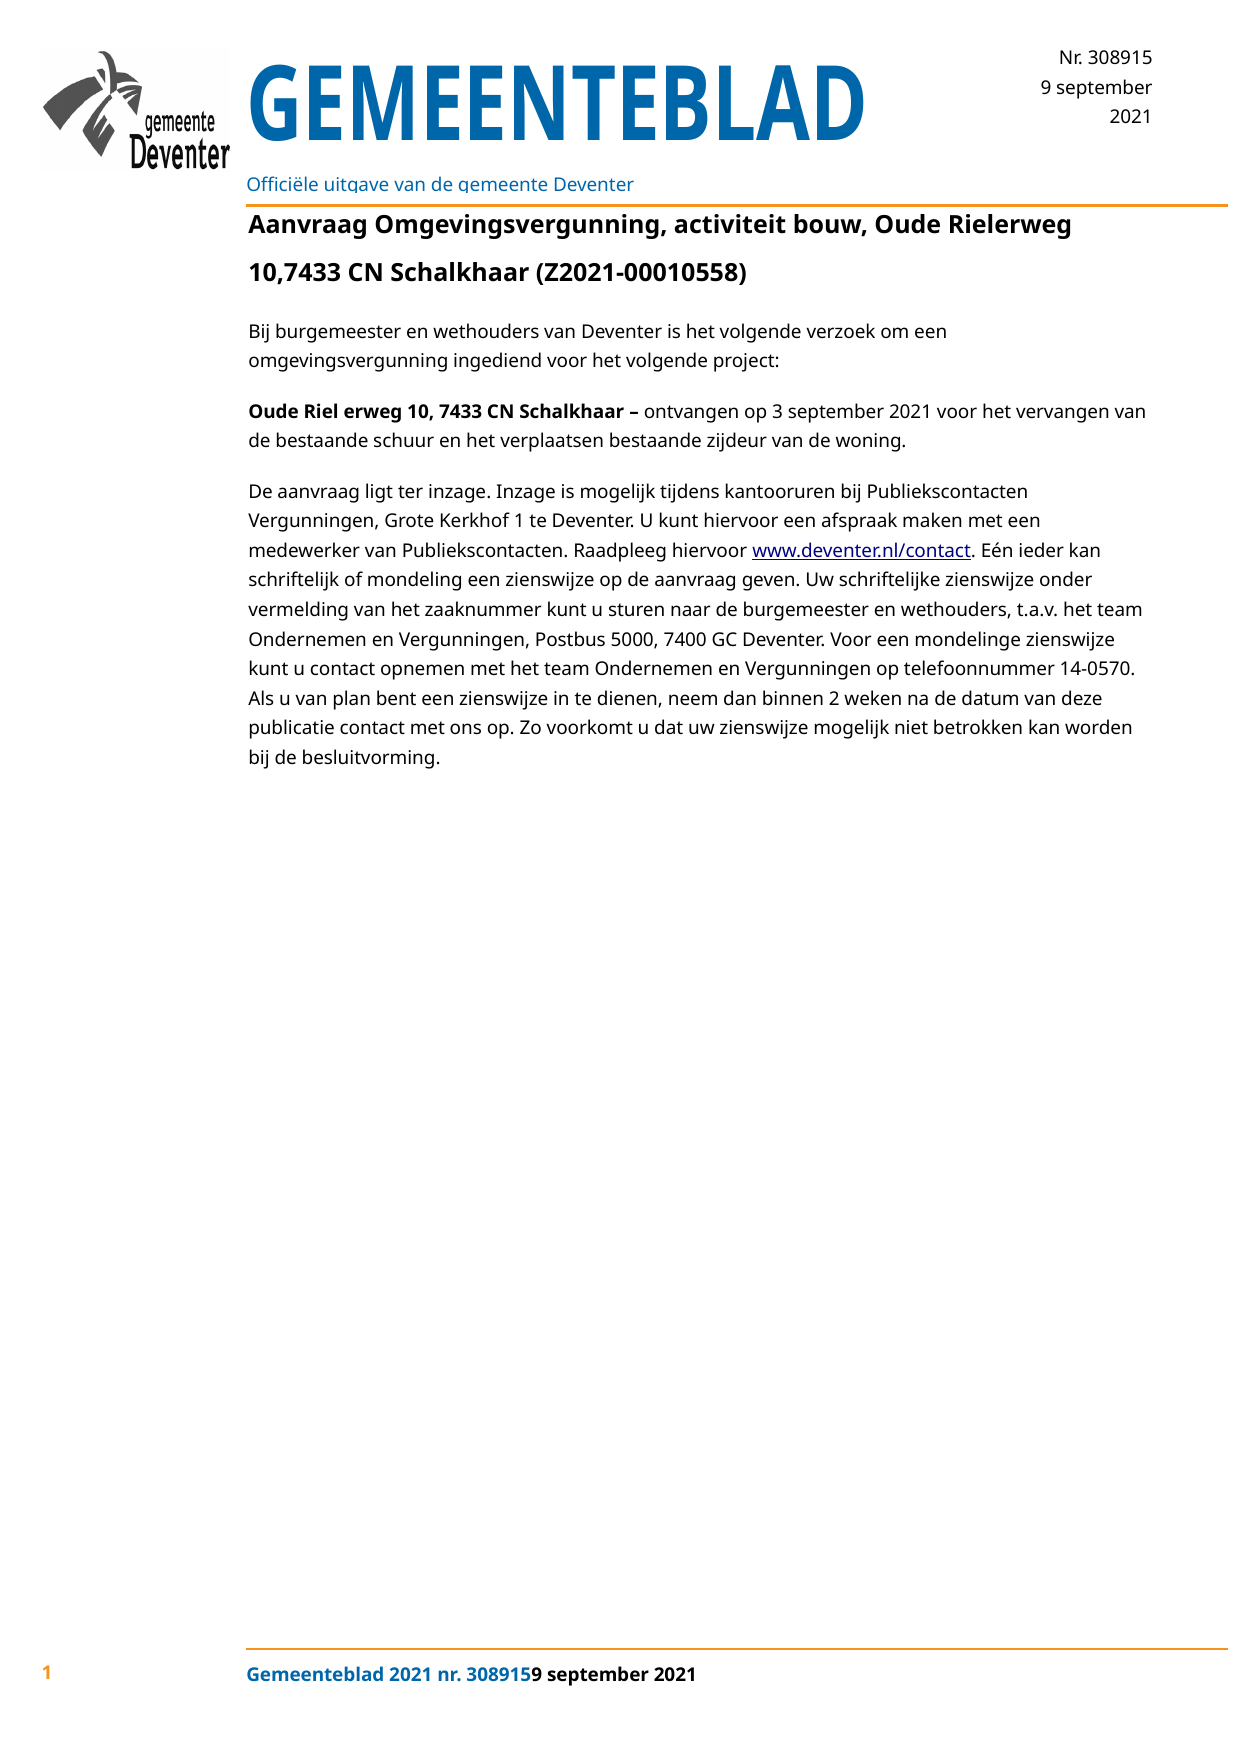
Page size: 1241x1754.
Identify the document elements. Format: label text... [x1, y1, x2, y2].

picture [41, 47, 231, 172]
text Oude Riel erweg 10, 7433 CN Schalkhaar – ontvangen op 3 september 2021 voor het vervangen van de bestaande schuur en het verplaatsen bestaande zijdeur van de woning. [248, 398, 1152, 453]
text De aanvraag ligt ter inzage. Inzage is mogelijk tijdens kantooruren bij Publiekscontacten Vergunningen, Grote Kerkhof 1 te Deventer. U kunt hiervoor een afspraak maken met een medewerker van Publiekscontacten. Raadpleeg hiervoor www.deventer.nl/contact. Eén ieder kan schriftelijk of mondeling een zienswijze op de aanvraag geven. Uw schriftelijke zienswijze onder vermelding van het zaaknummer kunt u sturen naar de burgemeester en wethouders, t.a.v. het team Ondernemen en Vergunningen, Postbus 5000, 7400 GC Deventer. Voor een mondelinge zienswijze kunt u contact opnemen met het team Ondernemen en Vergunningen op telefoonnummer 14-0570. Als u van plan bent een zienswijze in te dienen, neem dan binnen 2 weken na de datum van deze publicatie contact met ons op. Zo voorkomt u dat uw zienswijze mogelijk niet betrokken kan worden bij de besluitvorming. [248, 478, 1152, 770]
text Aanvraag Omgevingsvergunning, activiteit bouw, Oude Rielerweg 10,7433 CN Schalkhaar (Z2021-00010558) [248, 207, 1152, 288]
text Bij burgemeester en wethouders van Deventer is het volgende verzoek om een omgevingsvergunning ingediend voor het volgende project: [248, 318, 1152, 373]
